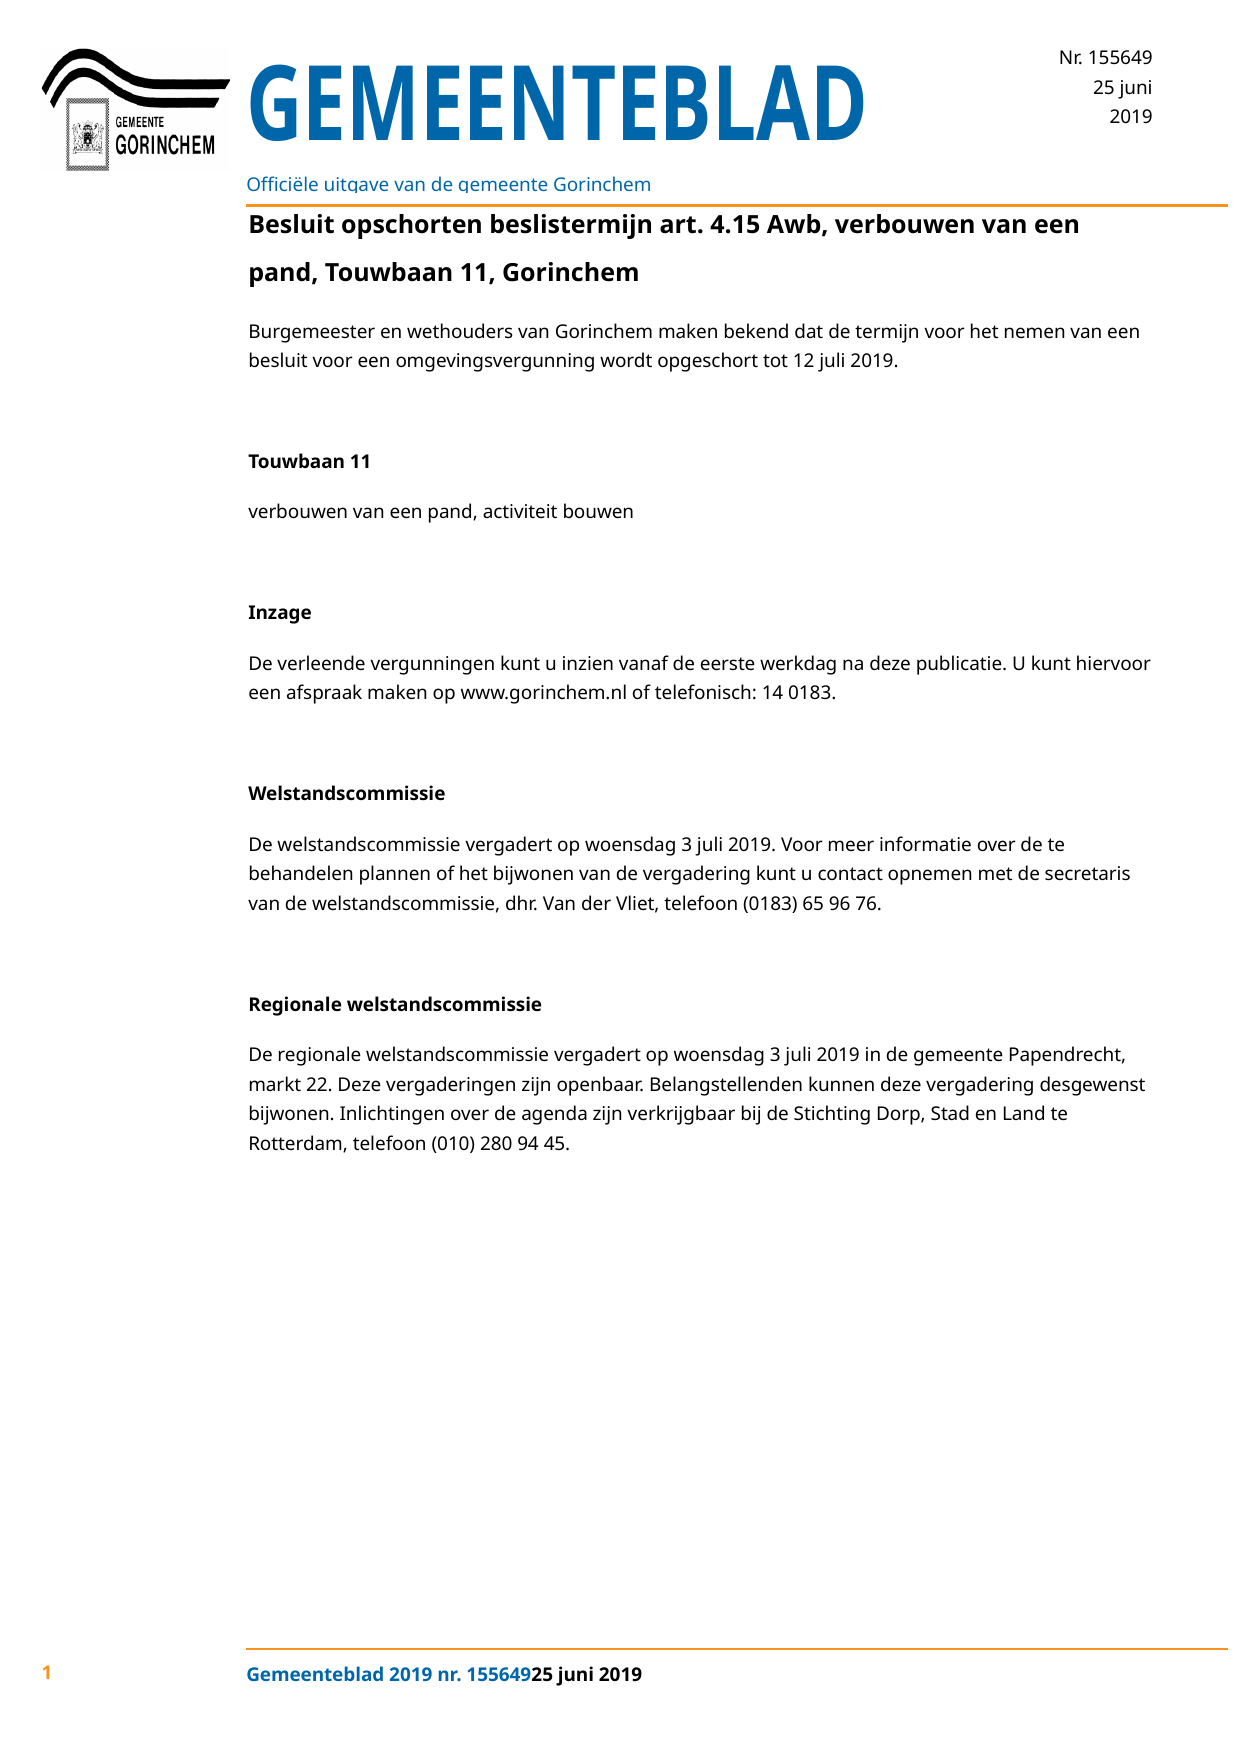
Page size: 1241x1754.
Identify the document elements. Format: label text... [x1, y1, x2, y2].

text De welstandscommissie vergadert op woensdag 3 juli 2019. Voor meer informatie over de te behandelen plannen of het bijwonen van de vergadering kunt u contact opnemen met de secretaris van de welstandscommissie, dhr. Van der Vliet, telefoon (0183) 65 96 76. [248, 831, 1152, 916]
text Inzage [248, 599, 1152, 625]
text De verleende vergunningen kunt u inzien vanaf de eerste werkdag na deze publicatie. U kunt hiervoor een afspraak maken op www.gorinchem.nl of telefonisch: 14 0183. [248, 650, 1152, 705]
text Touwbaan 11 [248, 448, 1152, 474]
text Welstandscommissie [248, 780, 1152, 806]
text Besluit opschorten beslistermijn art. 4.15 Awb, verbouwen van een pand, Touwbaan 11, Gorinchem [248, 207, 1152, 288]
text Burgemeester en wethouders van Gorinchem maken bekend dat de termijn voor het nemen van een besluit voor een omgevingsvergunning wordt opgeschort tot 12 juli 2019. [248, 318, 1152, 373]
text Regionale welstandscommissie [248, 991, 1152, 1017]
text verbouwen van een pand, activiteit bouwen [248, 499, 1152, 524]
text De regionale welstandscommissie vergadert op woensdag 3 juli 2019 in de gemeente Papendrecht, markt 22. Deze vergaderingen zijn openbaar. Belangstellenden kunnen deze vergadering desgewenst bijwonen. Inlichtingen over de agenda zijn verkrijgbaar bij de Stichting Dorp, Stad en Land te Rotterdam, telefoon (010) 280 94 45. [248, 1041, 1152, 1156]
picture [41, 47, 231, 172]
